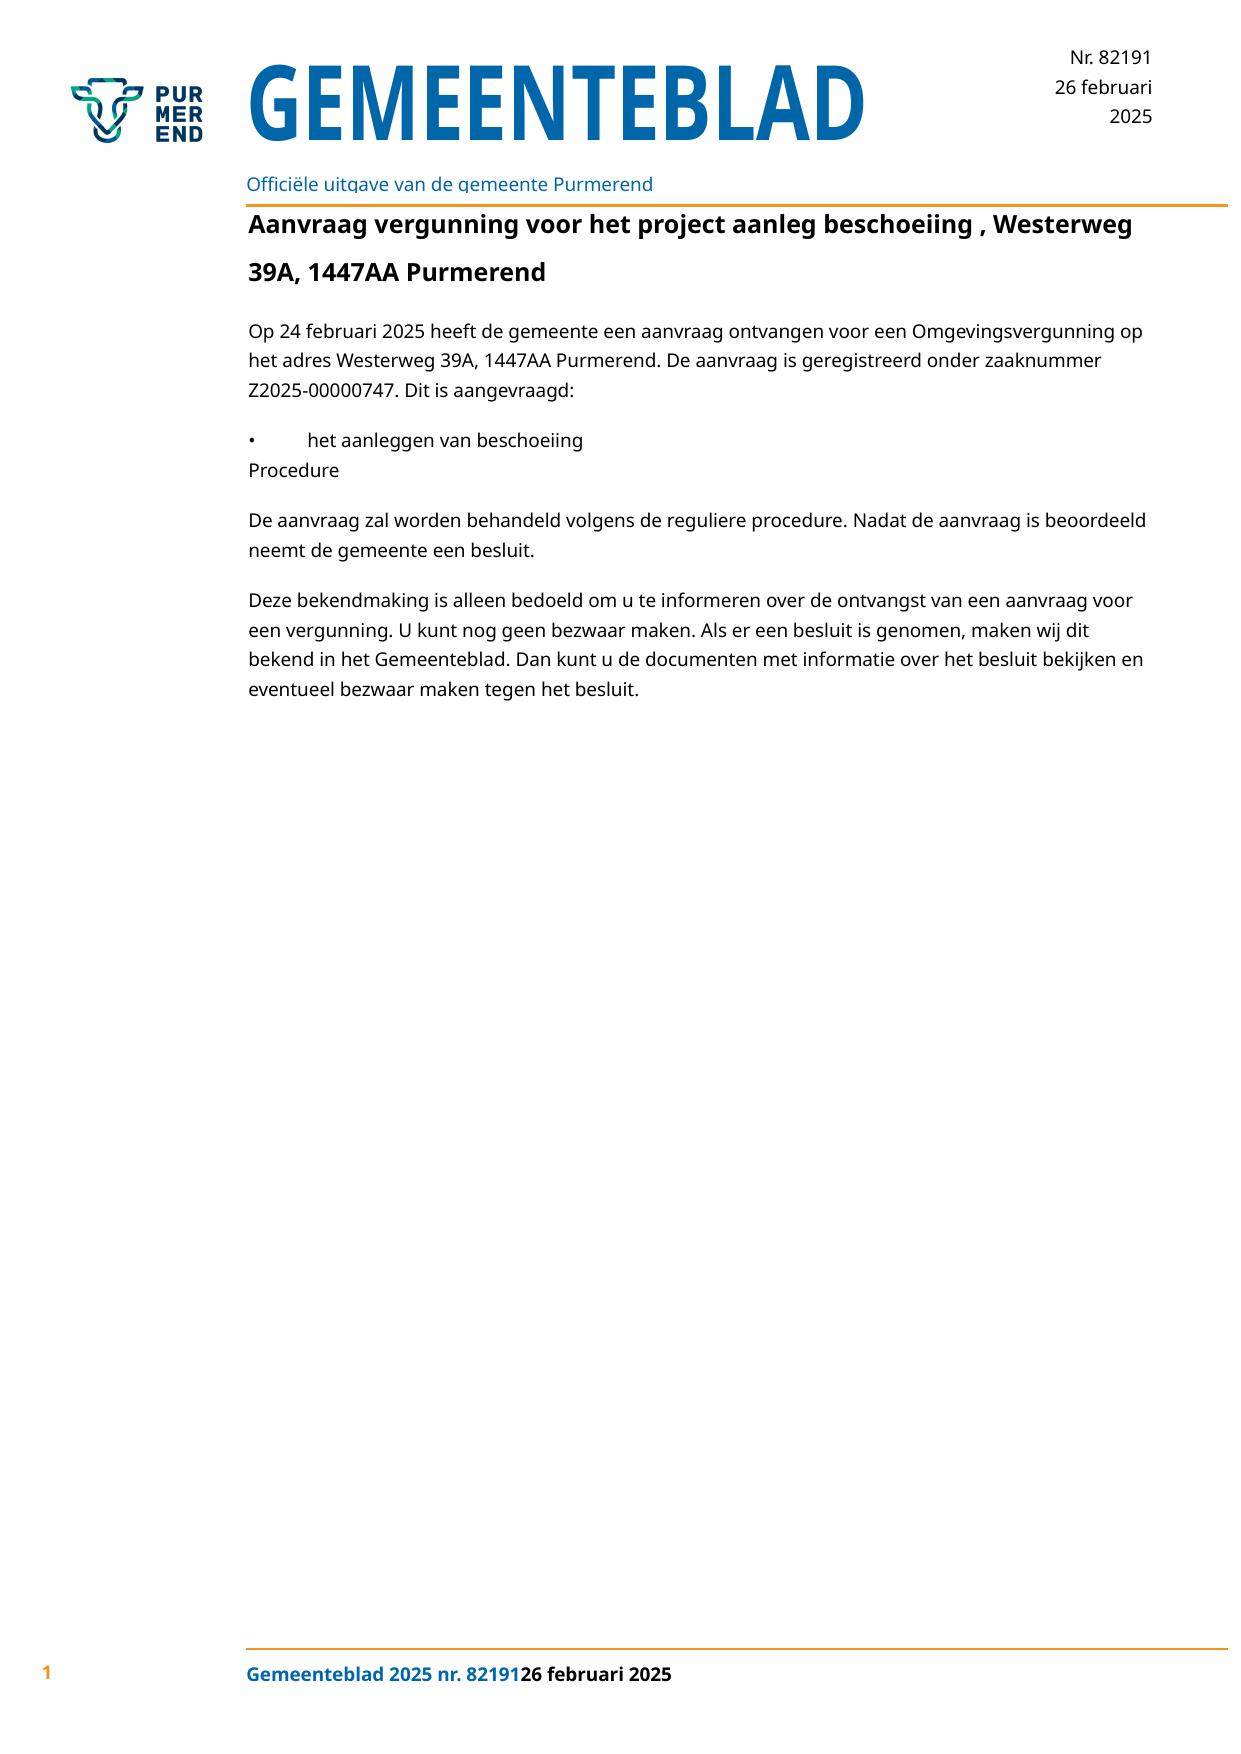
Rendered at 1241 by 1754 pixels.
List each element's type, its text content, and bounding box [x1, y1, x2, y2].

text De aanvraag zal worden behandeld volgens de reguliere procedure. Nadat de aanvraag is beoordeeld neemt de gemeente een besluit. [248, 507, 1152, 563]
text Deze bekendmaking is alleen bedoeld om u te informeren over de ontvangst van een aanvraag voor een vergunning. U kunt nog geen bezwaar maken. Als er een besluit is genomen, maken wij dit bekend in het Gemeenteblad. Dan kunt u de documenten met informatie over het besluit bekijken en eventueel bezwaar maken tegen het besluit. [248, 587, 1152, 702]
list het aanleggen van beschoeiing [248, 427, 1152, 453]
text Op 24 februari 2025 heeft de gemeente een aanvraag ontvangen voor een Omgevingsvergunning op het adres Westerweg 39A, 1447AA Purmerend. De aanvraag is geregistreerd onder zaaknummer Z2025-00000747. Dit is aangevraagd: [248, 318, 1152, 403]
picture [41, 47, 231, 172]
text Aanvraag vergunning voor het project aanleg beschoeiing , Westerweg 39A, 1447AA Purmerend [248, 207, 1152, 288]
text Procedure [248, 457, 1152, 483]
